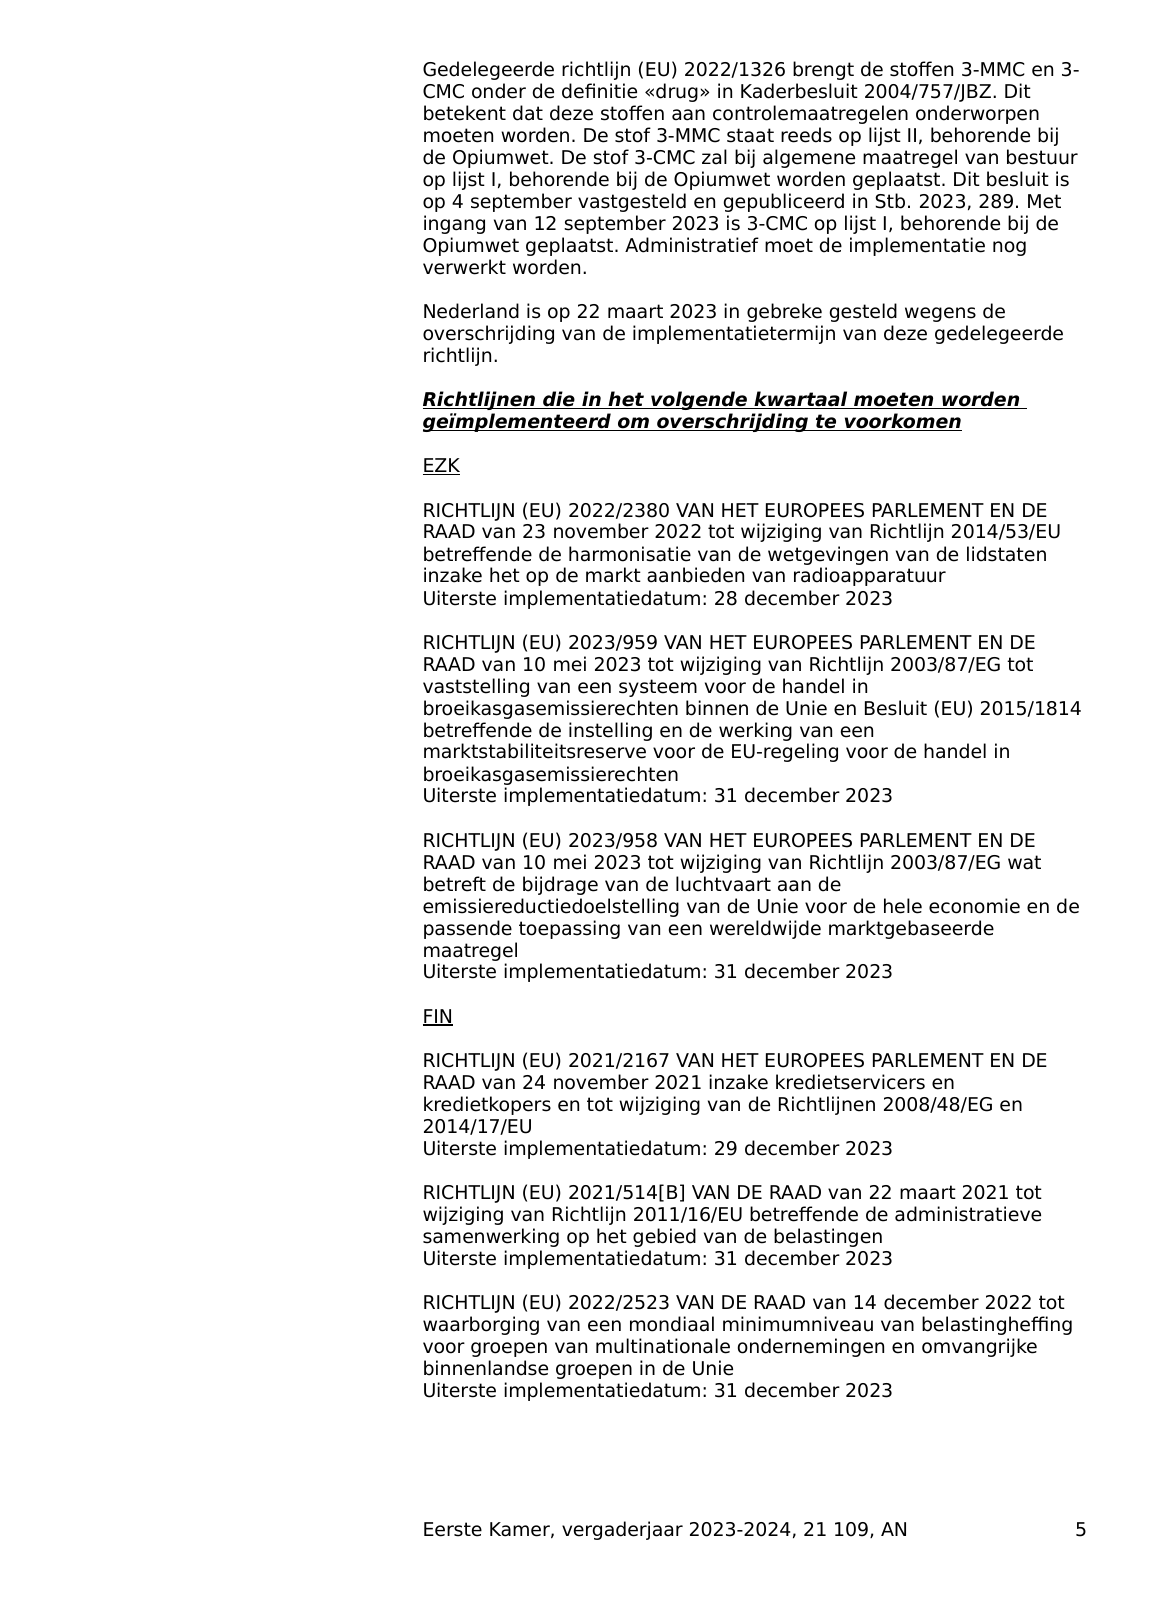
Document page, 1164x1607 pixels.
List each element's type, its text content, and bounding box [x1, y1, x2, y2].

text RICHTLIJN (EU) 2021/2167 VAN HET EUROPEES PARLEMENT EN DE RAAD van 24 november 2021 inzake kredietservicers en kredietkopers en tot wijziging van de Richtlijnen 2008/48/EG en 2014/17/EU [422, 1050, 1087, 1138]
text RICHTLIJN (EU) 2022/2523 VAN DE RAAD van 14 december 2022 tot waarborging van een mondiaal minimumniveau van belastingheffing voor groepen van multinationale ondernemingen en omvangrijke binnenlandse groepen in de Unie [422, 1292, 1087, 1380]
text Uiterste implementatiedatum: 31 december 2023 [422, 1248, 1087, 1270]
text Uiterste implementatiedatum: 29 december 2023 [422, 1138, 1087, 1160]
text Gedelegeerde richtlijn (EU) 2022/1326 brengt de stoffen 3-MMC en 3-CMC onder de definitie «drug» in Kaderbesluit 2004/757/JBZ. Dit betekent dat deze stoffen aan controlemaatregelen onderworpen moeten worden. De stof 3-MMC staat reeds op lijst II, behorende bij de Opiumwet. De stof 3-CMC zal bij algemene maatregel van bestuur op lijst I, behorende bij de Opiumwet worden geplaatst. Dit besluit is op 4 september vastgesteld en gepubliceerd in Stb. 2023, 289. Met ingang van 12 september 2023 is 3-CMC op lijst I, behorende bij de Opiumwet geplaatst. Administratief moet de implementatie nog verwerkt worden. [422, 59, 1087, 279]
text RICHTLIJN (EU) 2023/959 VAN HET EUROPEES PARLEMENT EN DE RAAD van 10 mei 2023 tot wijziging van Richtlijn 2003/87/EG tot vaststelling van een systeem voor de handel in broeikasgasemissierechten binnen de Unie en Besluit (EU) 2015/1814 betreffende de instelling en de werking van een marktstabiliteitsreserve voor de EU-regeling voor de handel in broeikasgasemissierechten [422, 632, 1087, 785]
text Uiterste implementatiedatum: 28 december 2023 [422, 587, 1087, 609]
subtitle EZK [422, 455, 1087, 477]
subtitle Richtlijnen die in het volgende kwartaal moeten worden geïmplementeerd om overschrijding te voorkomen [422, 389, 1087, 433]
text RICHTLIJN (EU) 2021/514[B] VAN DE RAAD van 22 maart 2021 tot wijziging van Richtlijn 2011/16/EU betreffende de administratieve samenwerking op het gebied van de belastingen [422, 1182, 1087, 1248]
subtitle FIN [422, 1006, 1087, 1028]
text RICHTLIJN (EU) 2022/2380 VAN HET EUROPEES PARLEMENT EN DE RAAD van 23 november 2022 tot wijziging van Richtlijn 2014/53/EU betreffende de harmonisatie van de wetgevingen van de lidstaten inzake het op de markt aanbieden van radioapparatuur [422, 499, 1087, 587]
text RICHTLIJN (EU) 2023/958 VAN HET EUROPEES PARLEMENT EN DE RAAD van 10 mei 2023 tot wijziging van Richtlijn 2003/87/EG wat betreft de bijdrage van de luchtvaart aan de emissiereductiedoelstelling van de Unie voor de hele economie en de passende toepassing van een wereldwijde marktgebaseerde maatregel [422, 829, 1087, 961]
text Uiterste implementatiedatum: 31 december 2023 [422, 1380, 1087, 1402]
text Uiterste implementatiedatum: 31 december 2023 [422, 961, 1087, 983]
text Uiterste implementatiedatum: 31 december 2023 [422, 785, 1087, 807]
text Nederland is op 22 maart 2023 in gebreke gesteld wegens de overschrijding van de implementatietermijn van deze gedelegeerde richtlijn. [422, 301, 1087, 367]
